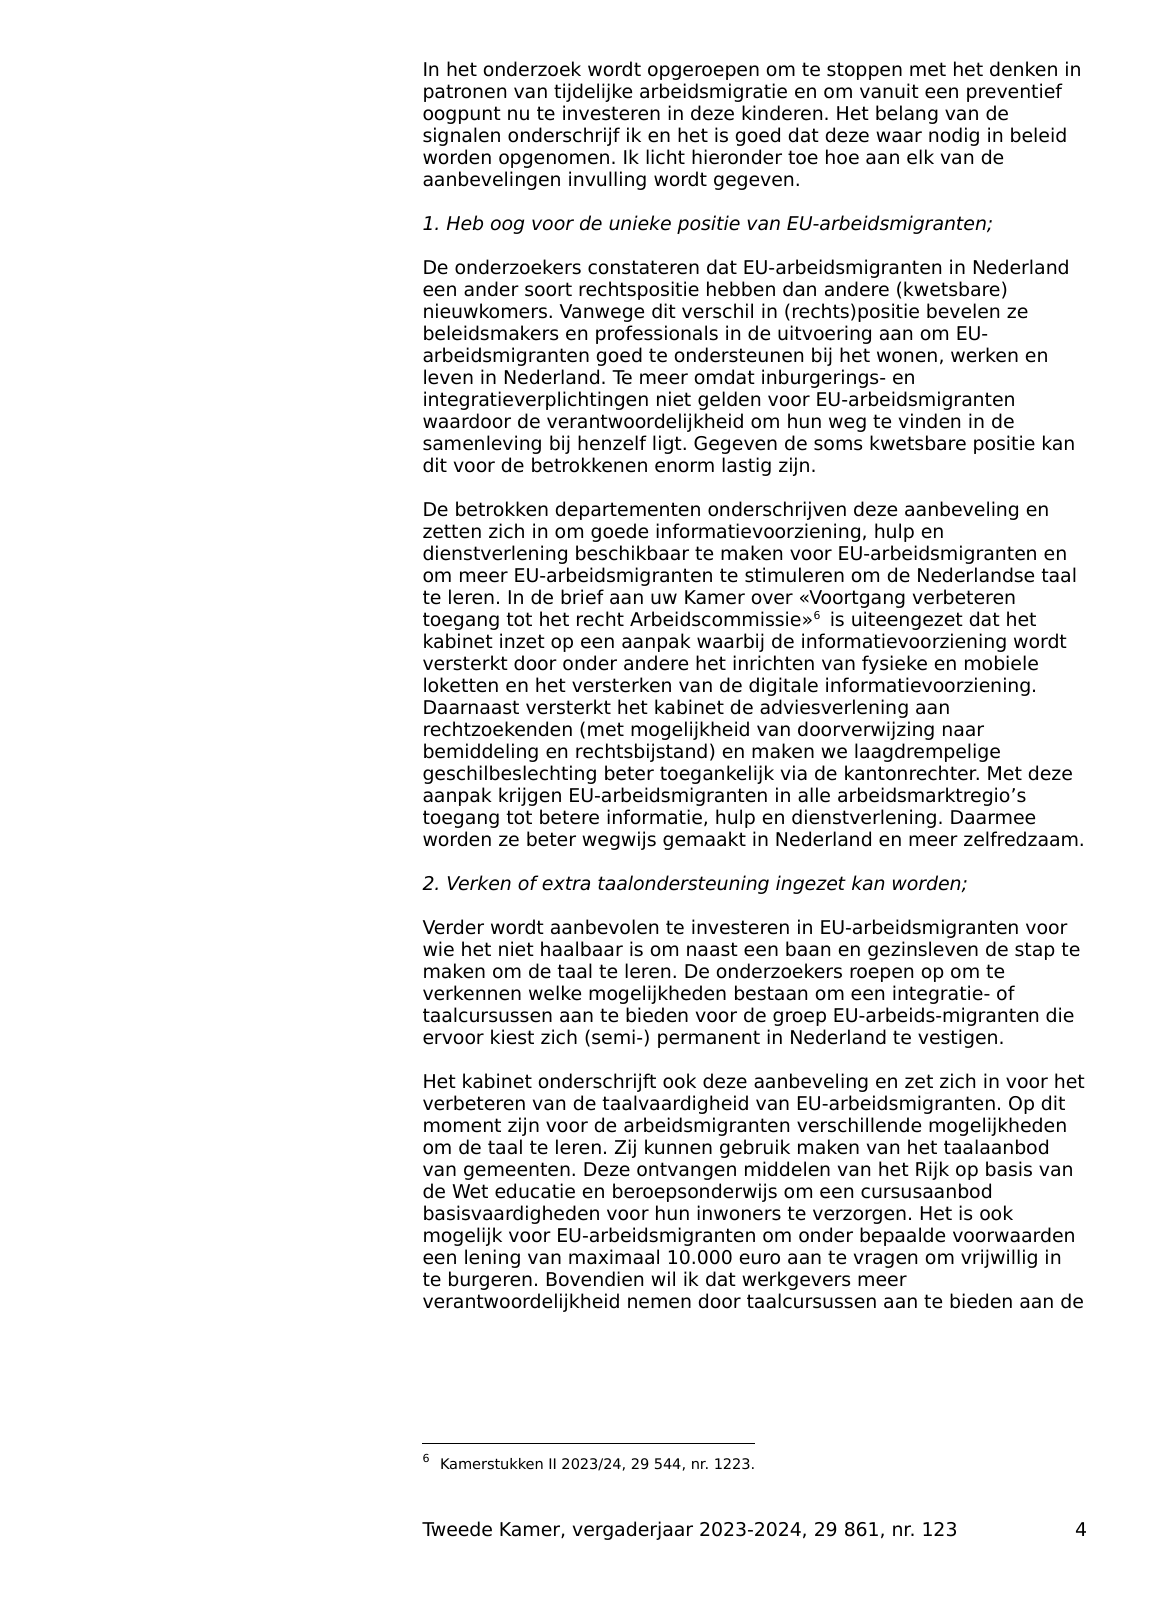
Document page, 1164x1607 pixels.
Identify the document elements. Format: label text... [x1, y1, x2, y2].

text Het kabinet onderschrijft ook deze aanbeveling en zet zich in voor het verbeteren van de taalvaardigheid van EU-arbeidsmigranten. Op dit moment zijn voor de arbeidsmigranten verschillende mogelijkheden om de taal te leren. Zij kunnen gebruik maken van het taalaanbod van gemeenten. Deze ontvangen middelen van het Rijk op basis van de Wet educatie en beroepsonderwijs om een cursusaanbod basisvaardigheden voor hun inwoners te verzorgen. Het is ook mogelijk voor EU-arbeidsmigranten om onder bepaalde voorwaarden een lening van maximaal 10.000 euro aan te vragen om vrijwillig in te burgeren. Bovendien wil ik dat werkgevers meer verantwoordelijkheid nemen door taalcursussen aan te bieden aan de [422, 1071, 1087, 1313]
subtitle 1. Heb oog voor de unieke positie van EU-arbeidsmigranten; [422, 213, 1087, 235]
text De betrokken departementen onderschrijven deze aanbeveling en zetten zich in om goede informatievoorziening, hulp en dienstverlening beschikbaar te maken voor EU-arbeidsmigranten en om meer EU-arbeidsmigranten te stimuleren om de Nederlandse taal te leren. In de brief aan uw Kamer over «Voortgang verbeteren toegang tot het recht Arbeidscommissie» is uiteengezet dat het kabinet inzet op een aanpak waarbij de informatievoorziening wordt versterkt door onder andere het inrichten van fysieke en mobiele loketten en het versterken van de digitale informatievoorziening. Daarnaast versterkt het kabinet de adviesverlening aan rechtzoekenden (met mogelijkheid van doorverwijzing naar bemiddeling en rechtsbijstand) en maken we laagdrempelige geschilbeslechting beter toegankelijk via de kantonrechter. Met deze aanpak krijgen EU-arbeidsmigranten in alle arbeidsmarktregio’s toegang tot betere informatie, hulp en dienstverlening. Daarmee worden ze beter wegwijs gemaakt in Nederland en meer zelfredzaam. [422, 499, 1087, 851]
text De onderzoekers constateren dat EU-arbeidsmigranten in Nederland een ander soort rechtspositie hebben dan andere (kwetsbare) nieuwkomers. Vanwege dit verschil in (rechts)positie bevelen ze beleidsmakers en professionals in de uitvoering aan om EU-arbeidsmigranten goed te ondersteunen bij het wonen, werken en leven in Nederland. Te meer omdat inburgerings- en integratieverplichtingen niet gelden voor EU-arbeidsmigranten waardoor de verantwoordelijkheid om hun weg te vinden in de samenleving bij henzelf ligt. Gegeven de soms kwetsbare positie kan dit voor de betrokkenen enorm lastig zijn. [422, 257, 1087, 477]
text In het onderzoek wordt opgeroepen om te stoppen met het denken in patronen van tijdelijke arbeidsmigratie en om vanuit een preventief oogpunt nu te investeren in deze kinderen. Het belang van de signalen onderschrijf ik en het is goed dat deze waar nodig in beleid worden opgenomen. Ik licht hieronder toe hoe aan elk van de aanbevelingen invulling wordt gegeven. [422, 59, 1087, 191]
subtitle 2. Verken of extra taalondersteuning ingezet kan worden; [422, 873, 1087, 895]
text Verder wordt aanbevolen te investeren in EU-arbeidsmigranten voor wie het niet haalbaar is om naast een baan en gezinsleven de stap te maken om de taal te leren. De onderzoekers roepen op om te verkennen welke mogelijkheden bestaan om een integratie- of taalcursussen aan te bieden voor de groep EU-arbeids-migranten die ervoor kiest zich (semi-) permanent in Nederland te vestigen. [422, 917, 1087, 1049]
text Kamerstukken II 2023/24, 29 544, nr. 1223. [422, 1452, 1087, 1474]
